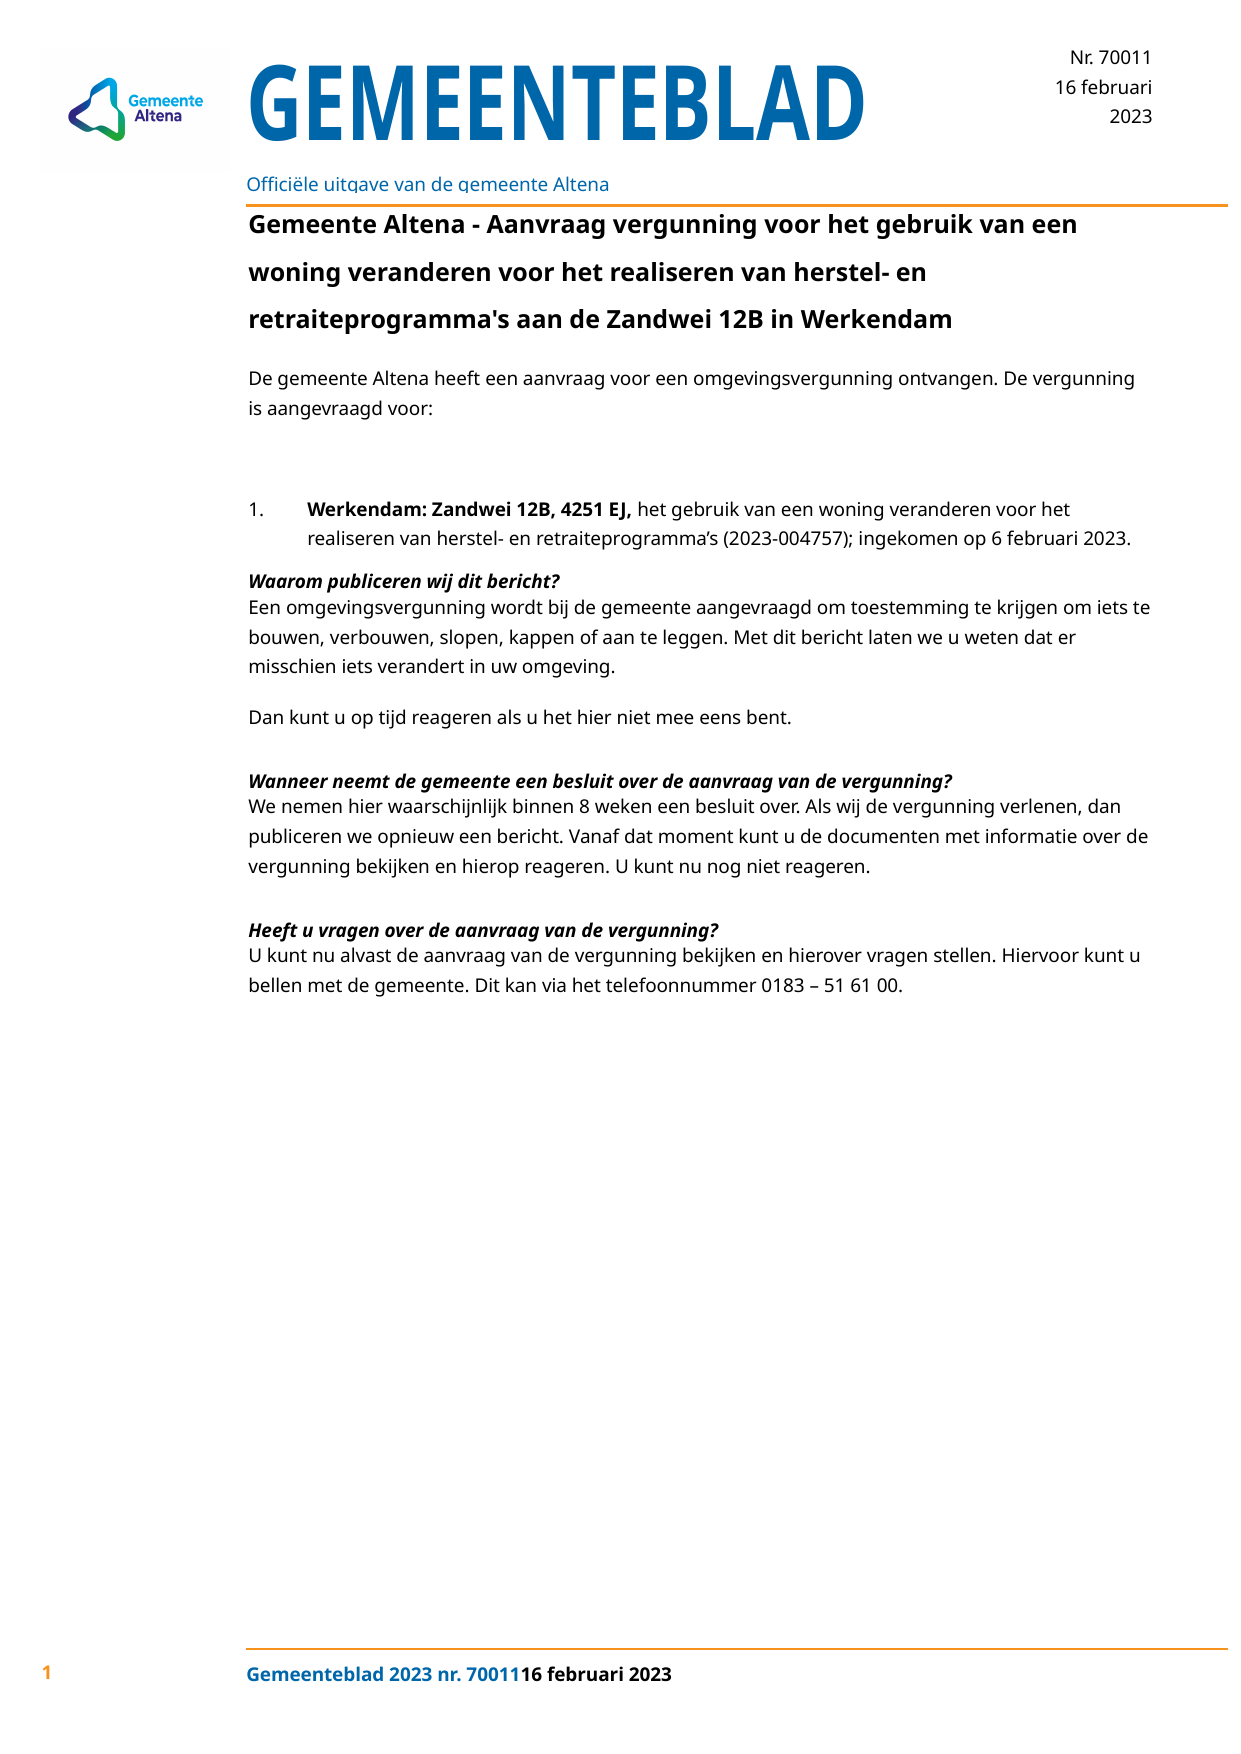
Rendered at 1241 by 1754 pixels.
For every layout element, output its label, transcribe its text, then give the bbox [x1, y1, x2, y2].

text Waarom publiceren wij dit bericht? [248, 569, 1152, 594]
list Werkendam: Zandwei 12B, 4251 EJ, het gebruik van een woning veranderen voor het realiseren van herstel- en retraiteprogramma’s (2023-004757); ingekomen op 6 februari 2023. [248, 496, 1152, 551]
text Heeft u vragen over de aanvraag van de vergunning? [248, 917, 1152, 942]
text De gemeente Altena heeft een aanvraag voor een omgevingsvergunning ontvangen. De vergunning is aangevraagd voor: [248, 366, 1152, 421]
text Gemeente Altena - Aanvraag vergunning voor het gebruik van een woning veranderen voor het realiseren van herstel- en retraiteprogramma's aan de Zandwei 12B in Werkendam [248, 207, 1152, 336]
text Een omgevingsvergunning wordt bij de gemeente aangevraagd om toestemming te krijgen om iets te bouwen, verbouwen, slopen, kappen of aan te leggen. Met dit bericht laten we u weten dat er misschien iets verandert in uw omgeving. [248, 594, 1152, 679]
picture [41, 47, 231, 172]
text Dan kunt u op tijd reageren als u het hier niet mee eens bent. [248, 704, 1152, 730]
text Wanneer neemt de gemeente een besluit over de aanvraag van de vergunning? [248, 768, 1152, 794]
text We nemen hier waarschijnlijk binnen 8 weken een besluit over. Als wij de vergunning verlenen, dan publiceren we opnieuw een bericht. Vanaf dat moment kunt u de documenten met informatie over de vergunning bekijken en hierop reageren. U kunt nu nog niet reageren. [248, 794, 1152, 878]
text U kunt nu alvast de aanvraag van de vergunning bekijken en hierover vragen stellen. Hiervoor kunt u bellen met de gemeente. Dit kan via het telefoonnummer 0183 – 51 61 00. [248, 942, 1152, 998]
